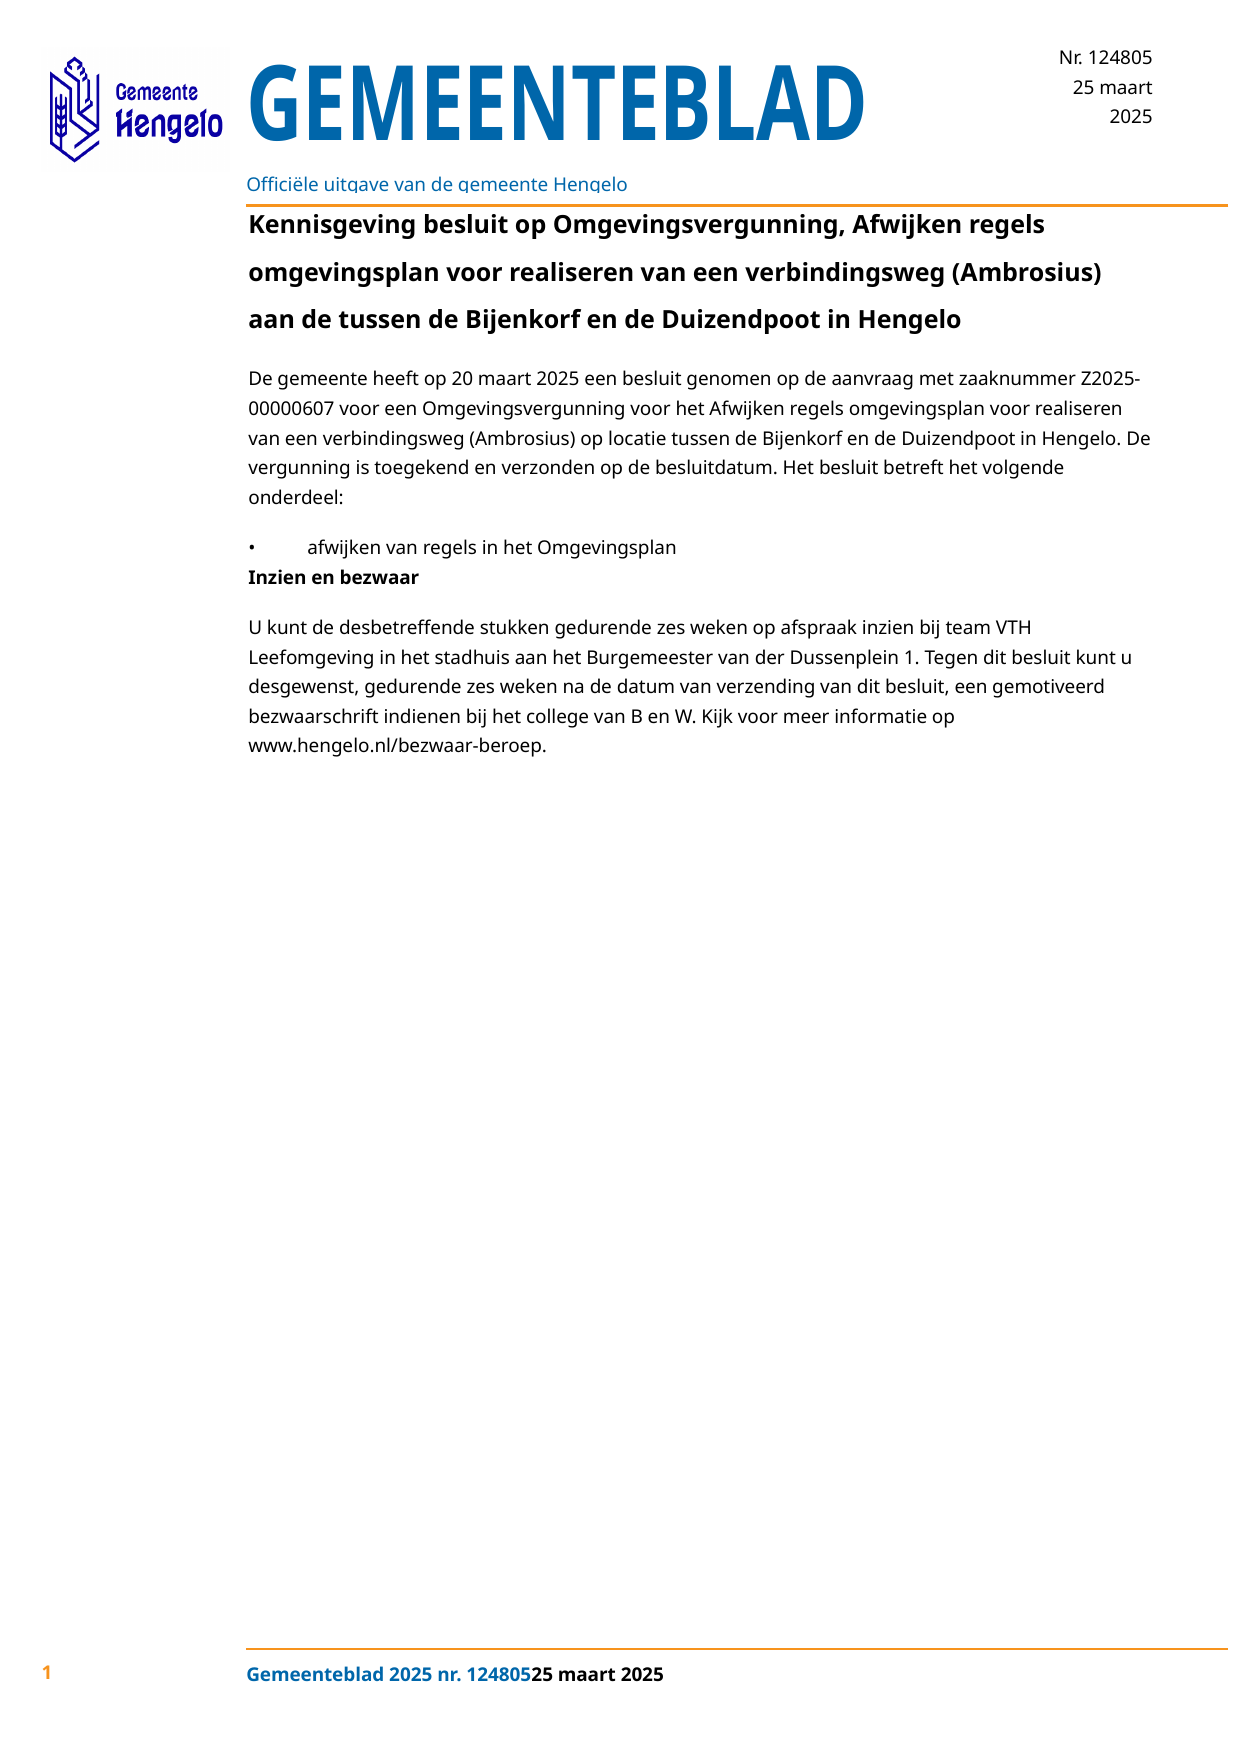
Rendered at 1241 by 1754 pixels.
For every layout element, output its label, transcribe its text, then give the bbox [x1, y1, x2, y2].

text De gemeente heeft op 20 maart 2025 een besluit genomen op de aanvraag met zaaknummer Z2025-00000607 voor een Omgevingsvergunning voor het Afwijken regels omgevingsplan voor realiseren van een verbindingsweg (Ambrosius) op locatie tussen de Bijenkorf en de Duizendpoot in Hengelo. De vergunning is toegekend en verzonden op de besluitdatum. Het besluit betreft het volgende onderdeel: [248, 366, 1152, 509]
list afwijken van regels in het Omgevingsplan [248, 534, 1152, 560]
text U kunt de desbetreffende stukken gedurende zes weken op afspraak inzien bij team VTH Leefomgeving in het stadhuis aan het Burgemeester van der Dussenplein 1. Tegen dit besluit kunt u desgewenst, gedurende zes weken na de datum van verzending van dit besluit, een gemotiveerd bezwaarschrift indienen bij het college van B en W. Kijk voor meer informatie op www.hengelo.nl/bezwaar-beroep. [248, 614, 1152, 758]
picture [41, 47, 231, 172]
text Inzien en bezwaar [248, 564, 1152, 589]
text Kennisgeving besluit op Omgevingsvergunning, Afwijken regels omgevingsplan voor realiseren van een verbindingsweg (Ambrosius) aan de tussen de Bijenkorf en de Duizendpoot in Hengelo [248, 207, 1152, 336]
